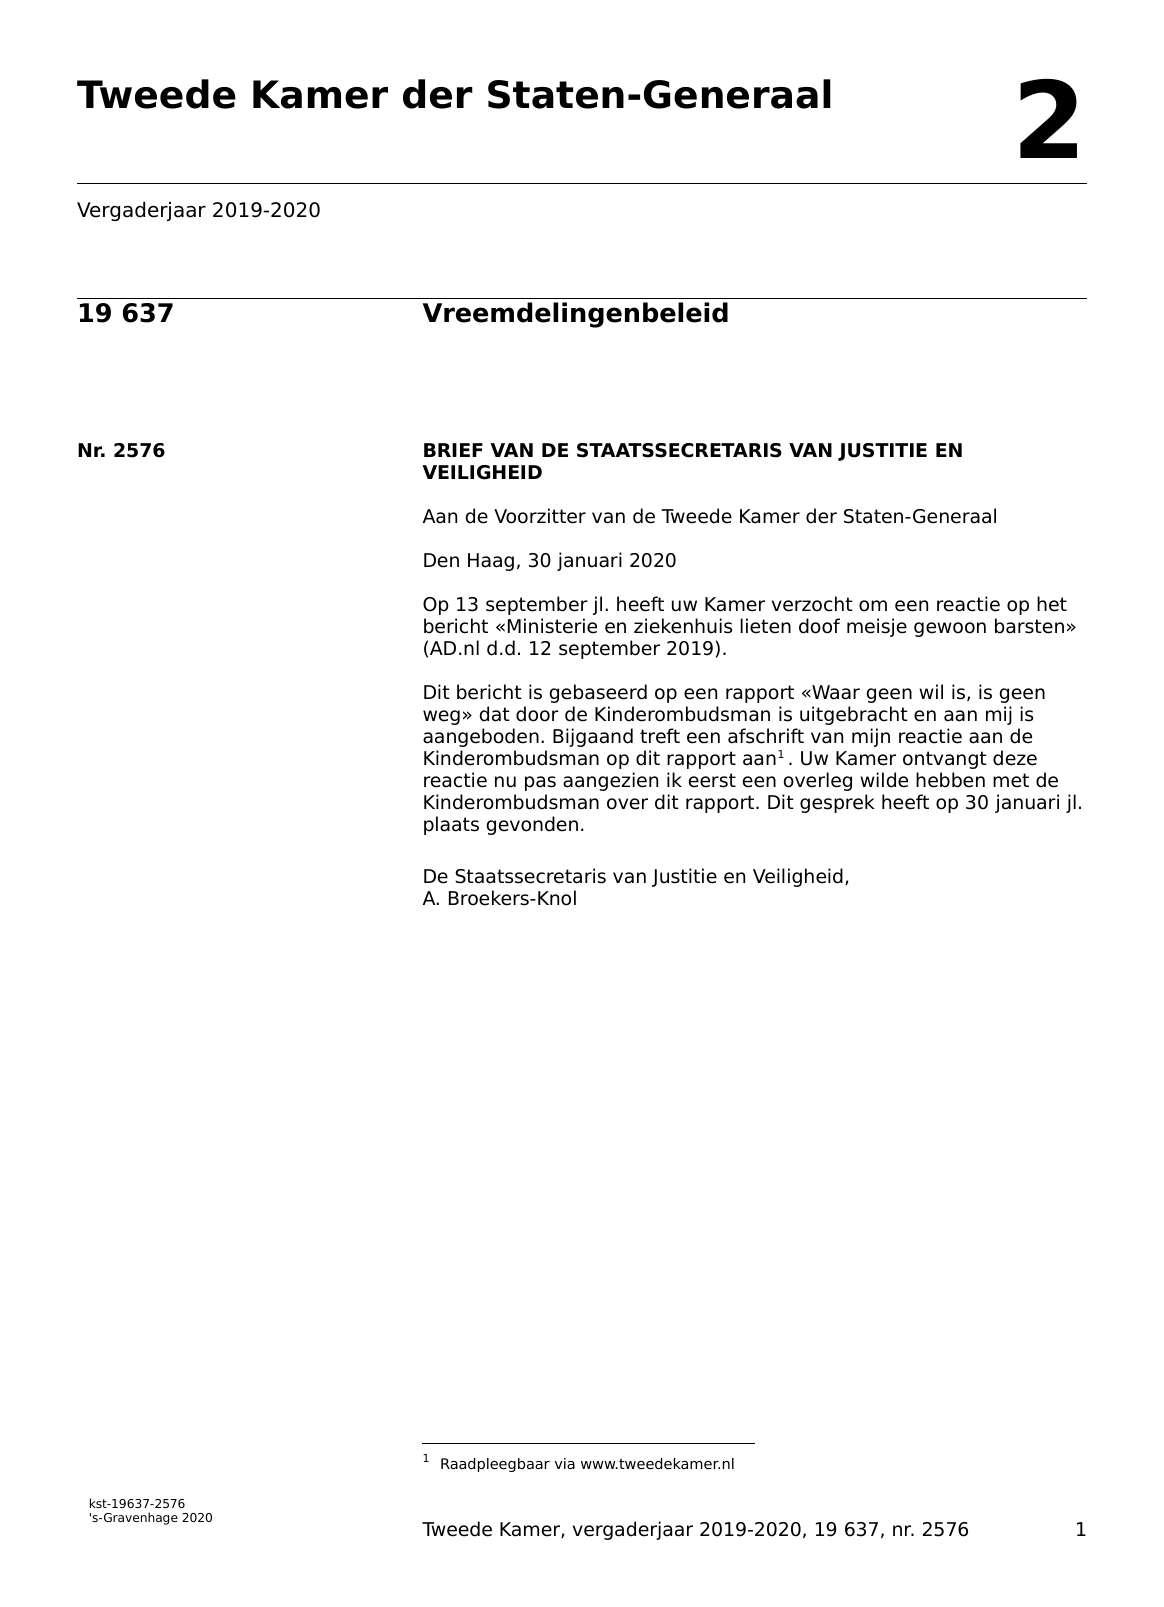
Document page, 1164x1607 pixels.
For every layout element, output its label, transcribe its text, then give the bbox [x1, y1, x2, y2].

text Aan de Voorzitter van de Tweede Kamer der Staten-Generaal [422, 506, 1087, 528]
text Op 13 september jl. heeft uw Kamer verzocht om een reactie op het bericht «Ministerie en ziekenhuis lieten doof meisje gewoon barsten» (AD.nl d.d. 12 september 2019). [422, 594, 1087, 660]
text Dit bericht is gebaseerd op een rapport «Waar geen wil is, is geen weg» dat door de Kinderombudsman is uitgebracht en aan mij is aangeboden. Bijgaand treft een afschrift van mijn reactie aan de Kinderombudsman op dit rapport aan. Uw Kamer ontvangt deze reactie nu pas aangezien ik eerst een overleg wilde hebben met de Kinderombudsman over dit rapport. Dit gesprek heeft op 30 januari jl. plaats gevonden. [422, 682, 1087, 836]
text 's-Gravenhage 2020 [88, 1511, 323, 1525]
text De Staatssecretaris van Justitie en Veiligheid, A. Broekers-Knol [422, 866, 1087, 910]
table_header Tweede Kamer der Staten-Generaal [77, 59, 886, 183]
subtitle 19 637 Vreemdelingenbeleid [77, 299, 1087, 329]
text kst-19637-2576 [88, 1497, 323, 1511]
table_header 2 [886, 59, 1087, 183]
text Raadpleegbaar via www.tweedekamer.nl [422, 1452, 1087, 1474]
subtitle Nr. 2576 BRIEF VAN DE STAATSSECRETARIS VAN JUSTITIE EN VEILIGHEID [77, 440, 1087, 484]
text Den Haag, 30 januari 2020 [422, 550, 1087, 572]
table_cell Vergaderjaar 2019-2020 [77, 184, 1087, 298]
